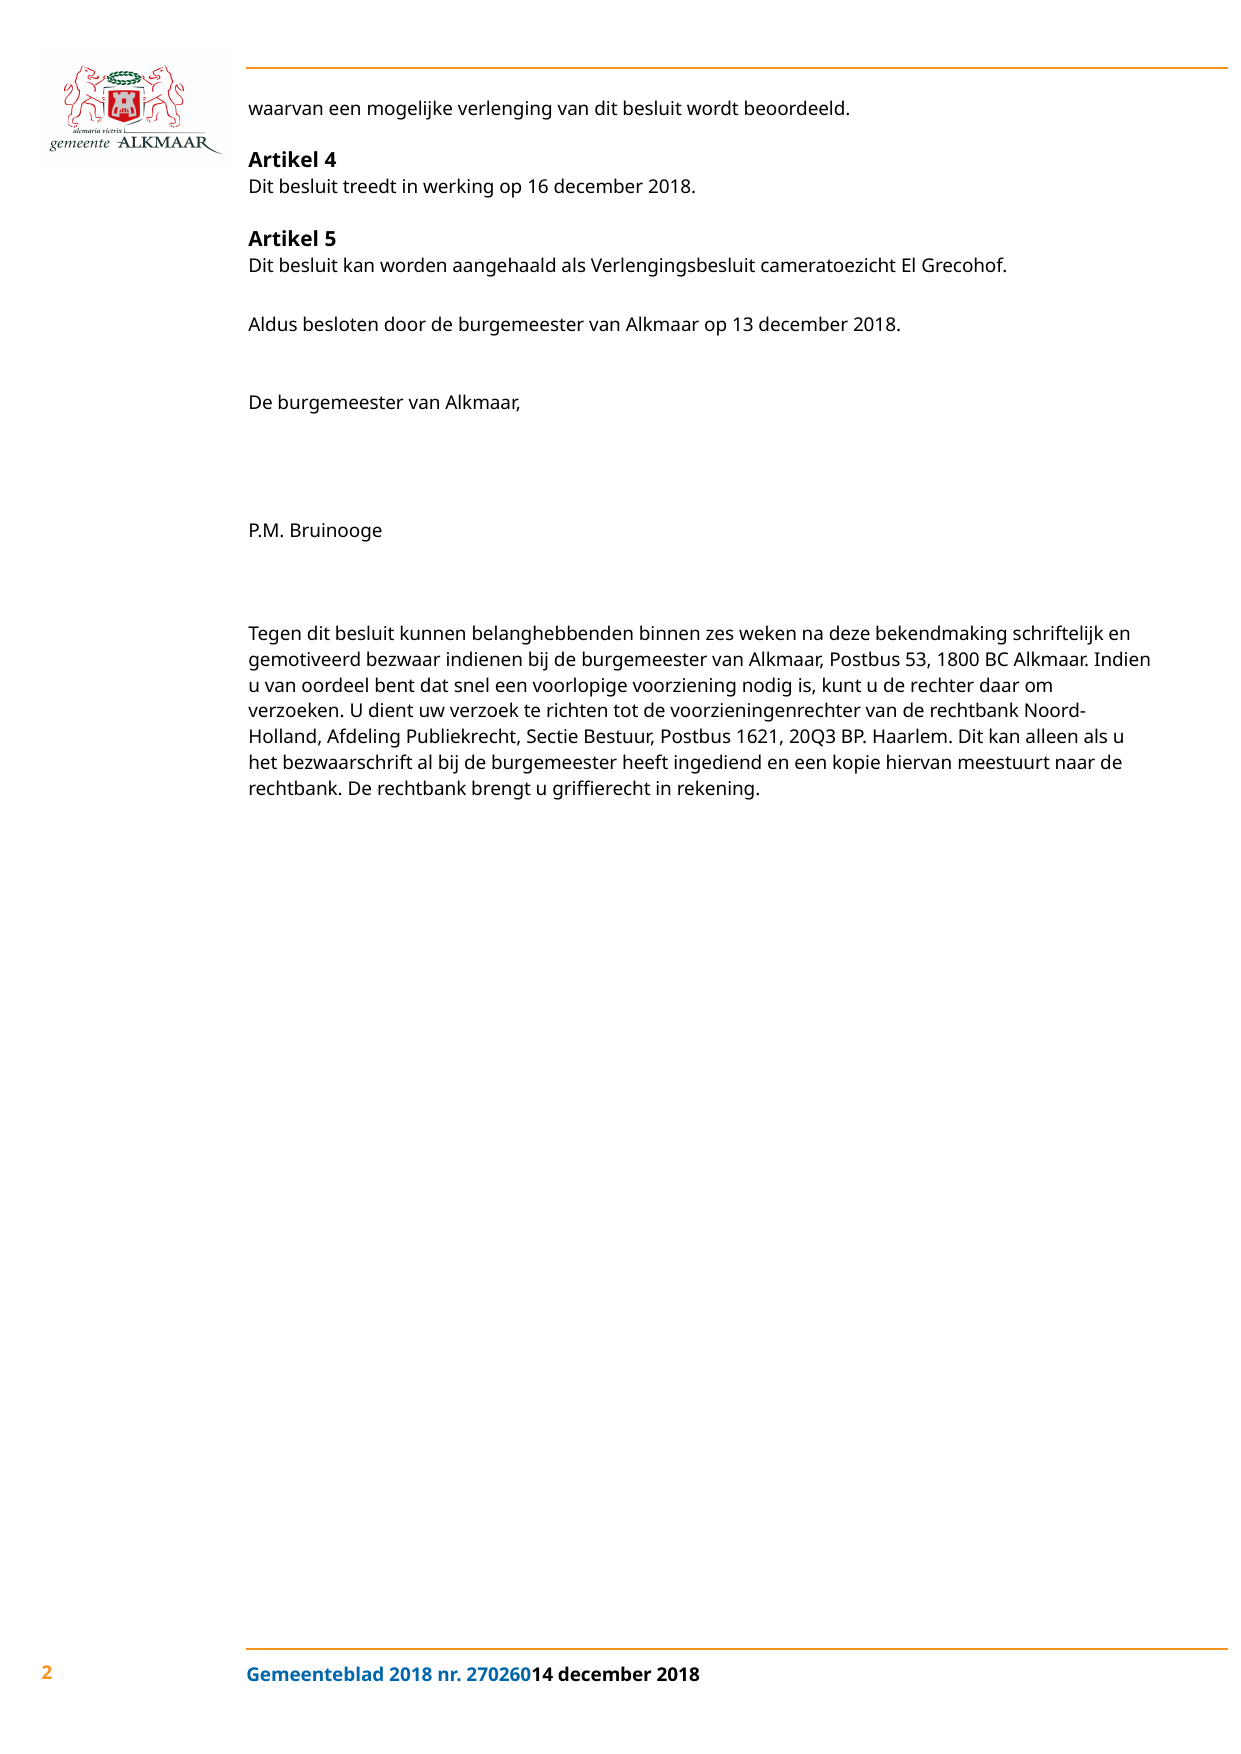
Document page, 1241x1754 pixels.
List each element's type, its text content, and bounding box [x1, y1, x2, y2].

text P.M. Bruinooge [248, 517, 1152, 543]
text Aldus besloten door de burgemeester van Alkmaar op 13 december 2018. [248, 312, 1152, 337]
text Artikel 4 [248, 145, 1152, 174]
text De burgemeester van Alkmaar, [248, 389, 1152, 414]
text Dit besluit treedt in werking op 16 december 2018. [248, 174, 1152, 199]
text Tegen dit besluit kunnen belanghebbenden binnen zes weken na deze bekendmaking schriftelijk en gemotiveerd bezwaar indienen bij de burgemeester van Alkmaar, Postbus 53, 1800 BC Alkmaar. Indien u van oordeel bent dat snel een voorlopige voorziening nodig is, kunt u de rechter daar om verzoeken. U dient uw verzoek te richten tot de voorzieningenrechter van de rechtbank Noord-Holland, Afdeling Publiekrecht, Sectie Bestuur, Postbus 1621, 20Q3 BP. Haarlem. Dit kan alleen als u het bezwaarschrift al bij de burgemeester heeft ingediend en een kopie hiervan meestuurt naar de rechtbank. De rechtbank brengt u griffierecht in rekening. [248, 620, 1152, 801]
picture [41, 47, 231, 172]
text Dit besluit kan worden aangehaald als Verlengingsbesluit cameratoezicht El Grecohof. [248, 252, 1152, 278]
text Artikel 5 [248, 224, 1152, 252]
text waarvan een mogelijke verlenging van dit besluit wordt beoordeeld. [248, 95, 1152, 121]
